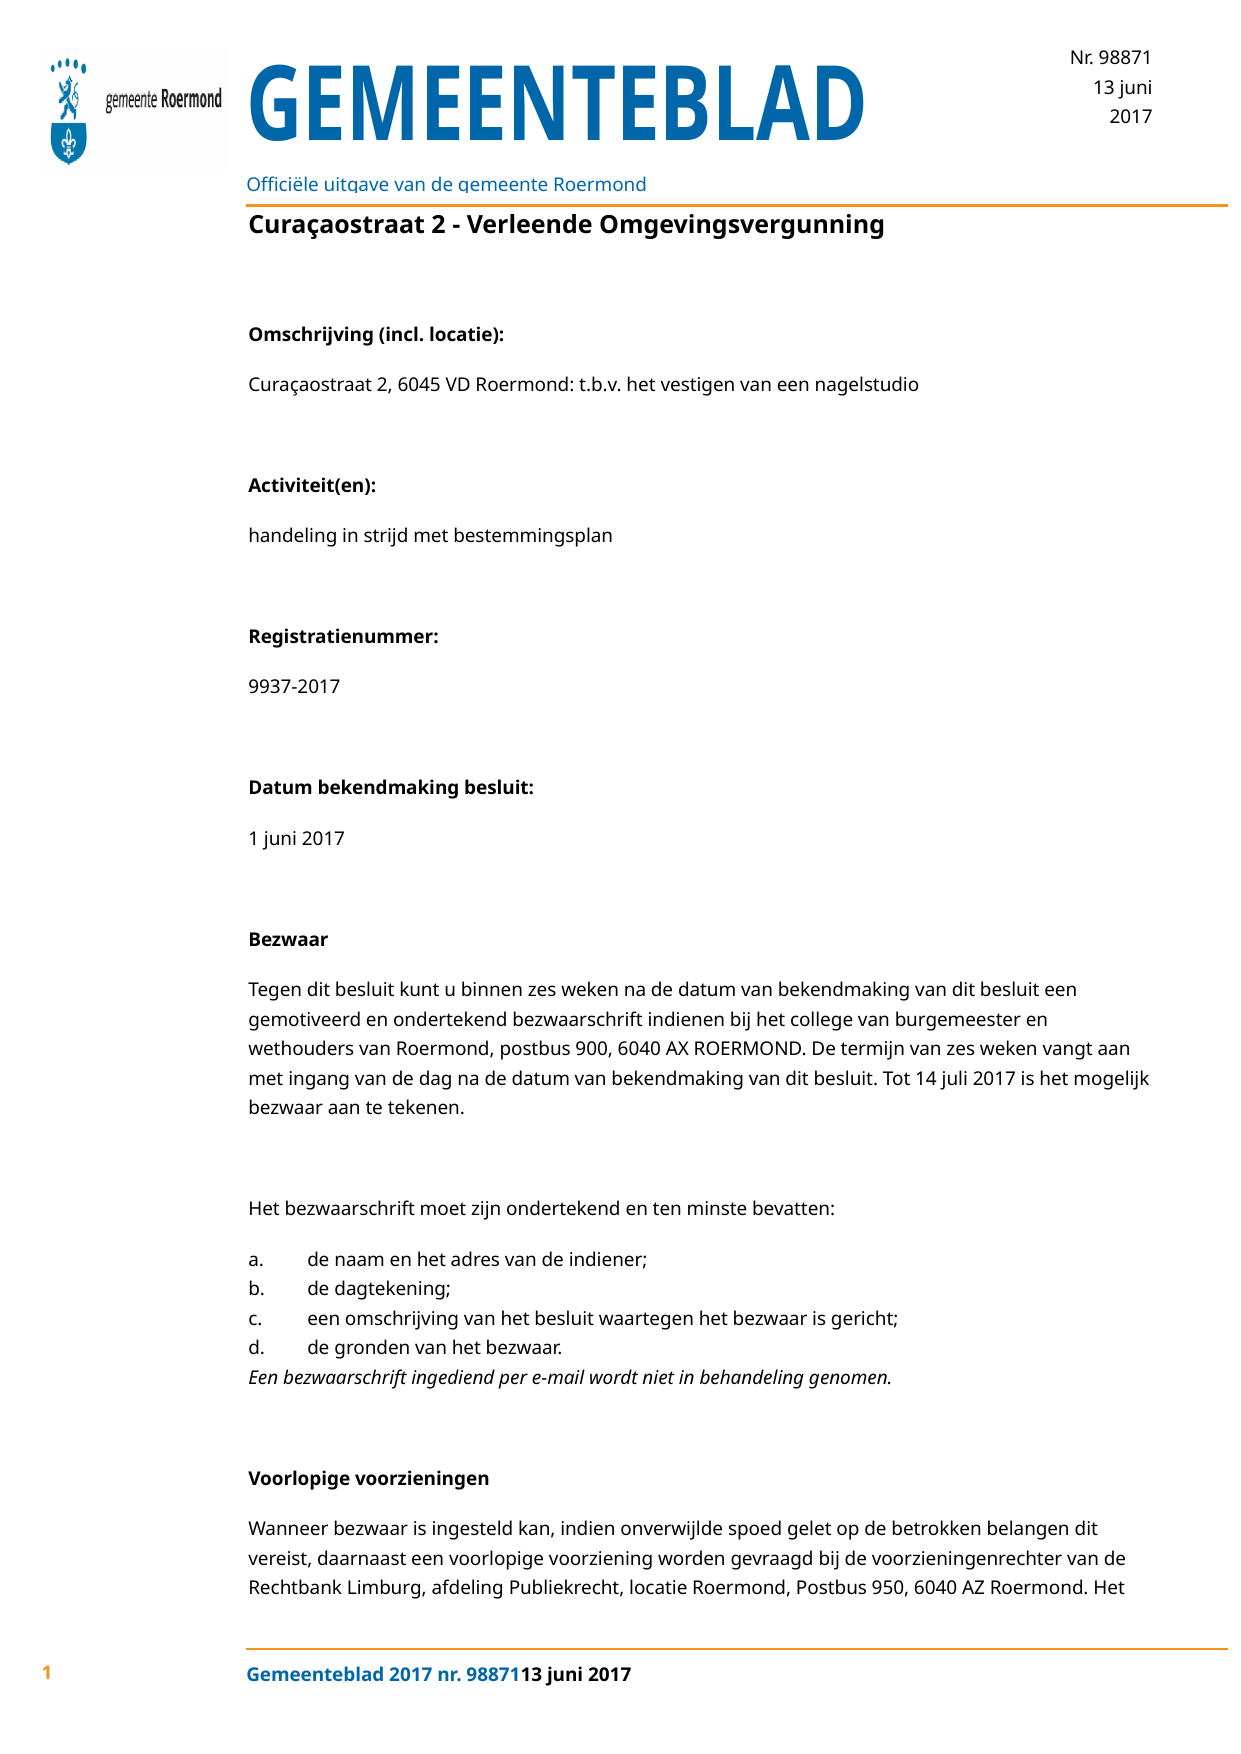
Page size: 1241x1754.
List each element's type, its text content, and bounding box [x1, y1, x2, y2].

text 1 juni 2017 [248, 825, 1152, 851]
list de dagtekening; [248, 1275, 1152, 1301]
text 9937-2017 [248, 674, 1152, 699]
text Voorlopige voorzieningen [248, 1465, 1152, 1491]
text Curaçaostraat 2, 6045 VD Roermond: t.b.v. het vestigen van een nagelstudio [248, 371, 1152, 397]
text Een bezwaarschrift ingediend per e-mail wordt niet in behandeling genomen. [248, 1364, 1152, 1390]
text Het bezwaarschrift moet zijn ondertekend en ten minste bevatten: [248, 1195, 1152, 1221]
text Wanneer bezwaar is ingesteld kan, indien onverwijlde spoed gelet op de betrokken belangen dit vereist, daarnaast een voorlopige voorziening worden gevraagd bij de voorzieningenrechter van de Rechtbank Limburg, afdeling Publiekrecht, locatie Roermond, Postbus 950, 6040 AZ Roermond. Het [248, 1515, 1152, 1600]
text Registratienummer: [248, 623, 1152, 649]
text Activiteit(en): [248, 472, 1152, 498]
text handeling in strijd met bestemmingsplan [248, 522, 1152, 548]
picture [41, 47, 231, 172]
list een omschrijving van het besluit waartegen het bezwaar is gericht; [248, 1305, 1152, 1331]
list de gronden van het bezwaar. [248, 1334, 1152, 1360]
text Tegen dit besluit kunt u binnen zes weken na de datum van bekendmaking van dit besluit een gemotiveerd en ondertekend bezwaarschrift indienen bij het college van burgemeester en wethouders van Roermond, postbus 900, 6040 AX ROERMOND. De termijn van zes weken vangt aan met ingang van de dag na de datum van bekendmaking van dit besluit. Tot 14 juli 2017 is het mogelijk bezwaar aan te tekenen. [248, 976, 1152, 1120]
text Curaçaostraat 2 - Verleende Omgevingsvergunning [248, 207, 1152, 241]
list de naam en het adres van de indiener; [248, 1246, 1152, 1271]
text Omschrijving (incl. locatie): [248, 321, 1152, 346]
text Bezwaar [248, 926, 1152, 951]
text Datum bekendmaking besluit: [248, 774, 1152, 800]
